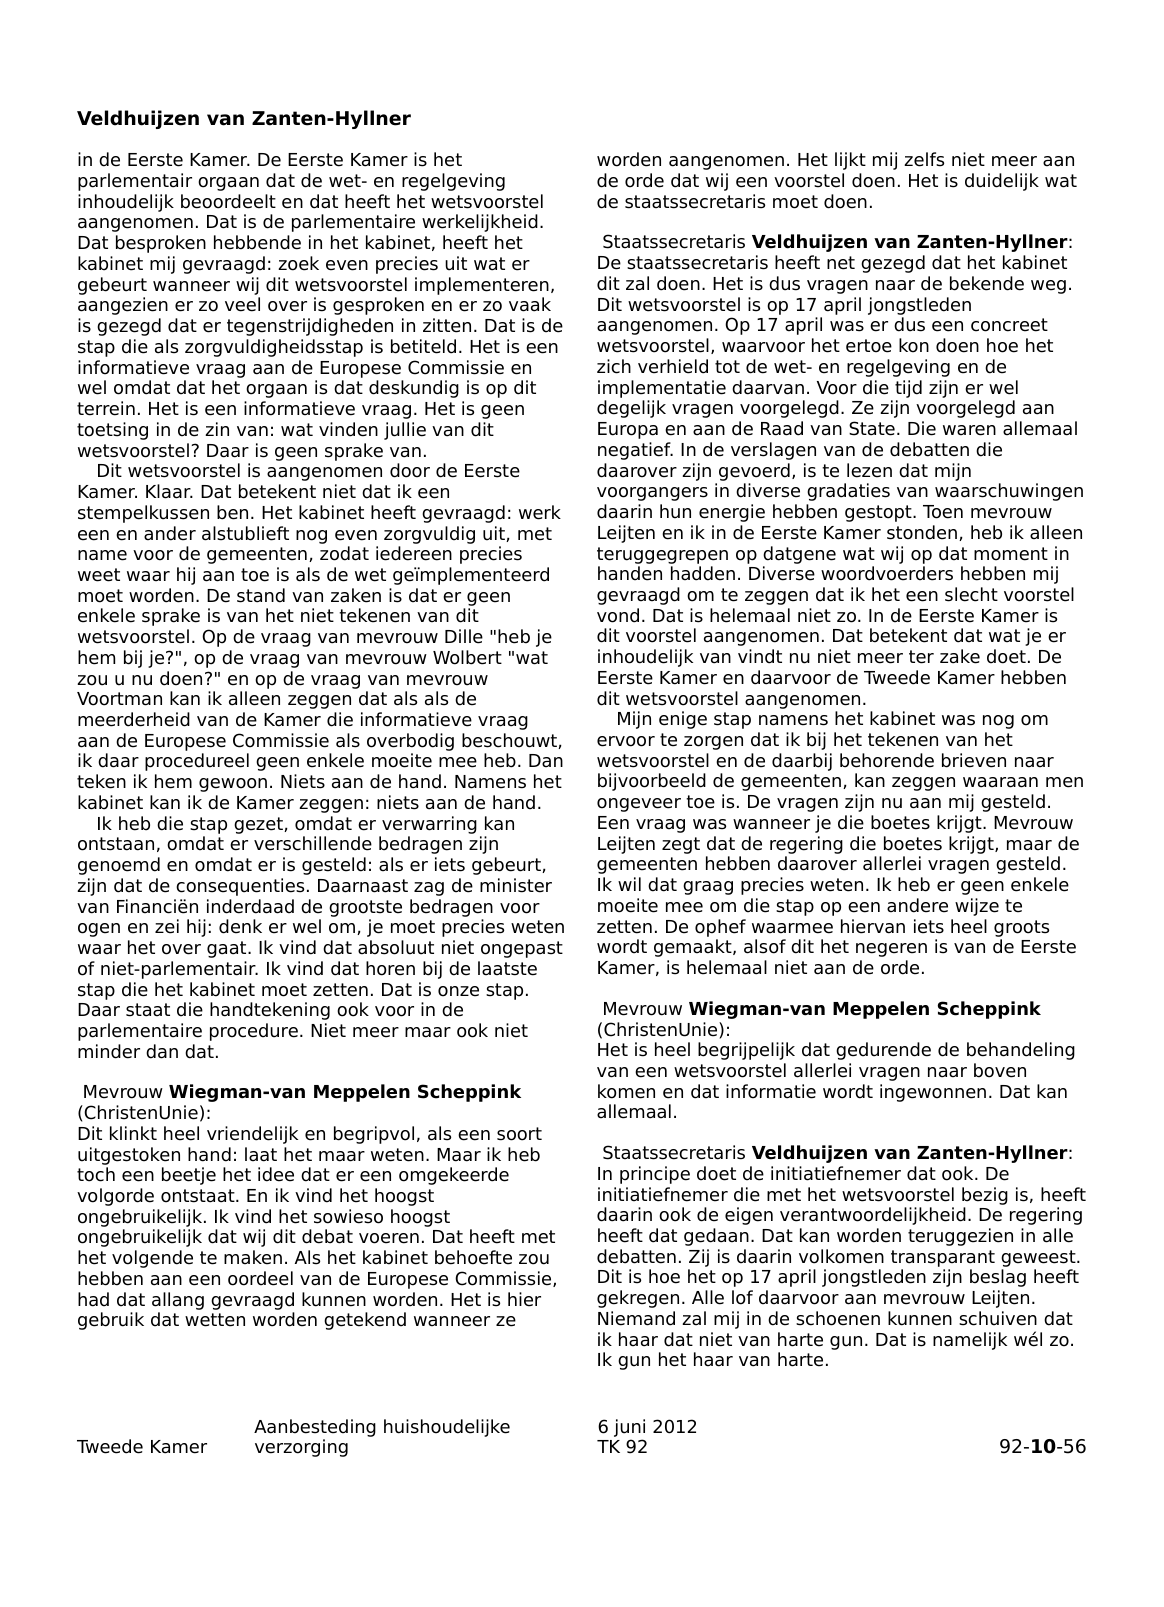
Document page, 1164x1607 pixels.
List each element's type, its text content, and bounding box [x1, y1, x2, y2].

text in de Eerste Kamer. De Eerste Kamer is het parlementair orgaan dat de wet- en regelgeving inhoudelijk beoordeelt en dat heeft het wetsvoorstel aangenomen. Dat is de parlementaire werkelijkheid. Dat besproken hebbende in het kabinet, heeft het kabinet mij gevraagd: zoek even precies uit wat er gebeurt wanneer wij dit wetsvoorstel implementeren, aangezien er zo veel over is gesproken en er zo vaak is gezegd dat er tegenstrijdigheden in zitten. Dat is de stap die als zorgvuldigheidsstap is betiteld. Het is een informatieve vraag aan de Europese Commissie en wel omdat dat het orgaan is dat deskundig is op dit terrein. Het is een informatieve vraag. Het is geen toetsing in de zin van: wat vinden jullie van dit wetsvoorstel? Daar is geen sprake van. [77, 150, 567, 461]
text Ik heb die stap gezet, omdat er verwarring kan ontstaan, omdat er verschillende bedragen zijn genoemd en omdat er is gesteld: als er iets gebeurt, zijn dat de consequenties. Daarnaast zag de minister van Financiën inderdaad de grootste bedragen voor ogen en zei hij: denk er wel om, je moet precies weten waar het over gaat. Ik vind dat absoluut niet ongepast of niet-parlementair. Ik vind dat horen bij de laatste stap die het kabinet moet zetten. Dat is onze stap. Daar staat die handtekening ook voor in de parlementaire procedure. Niet meer maar ook niet minder dan dat. [77, 813, 567, 1062]
text Het is heel begrijpelijk dat gedurende de behandeling van een wetsvoorstel allerlei vragen naar boven komen en dat informatie wordt ingewonnen. Dat kan allemaal. [596, 1040, 1087, 1123]
text Mevrouw Wiegman-van Meppelen Scheppink (ChristenUnie): [77, 1082, 567, 1124]
text Mijn enige stap namens het kabinet was nog om ervoor te zorgen dat ik bij het tekenen van het wetsvoorstel en de daarbij behorende brieven naar bijvoorbeeld de gemeenten, kan zeggen waaraan men ongeveer toe is. De vragen zijn nu aan mij gesteld. Een vraag was wanneer je die boetes krijgt. Mevrouw Leijten zegt dat de regering die boetes krijgt, maar de gemeenten hebben daarover allerlei vragen gesteld. Ik wil dat graag precies weten. Ik heb er geen enkele moeite mee om die stap op een andere wijze te zetten. De ophef waarmee hiervan iets heel groots wordt gemaakt, alsof dit het negeren is van de Eerste Kamer, is helemaal niet aan de orde. [596, 709, 1087, 979]
text In principe doet de initiatiefnemer dat ook. De initiatiefnemer die met het wetsvoorstel bezig is, heeft daarin ook de eigen verantwoordelijkheid. De regering heeft dat gedaan. Dat kan worden teruggezien in alle debatten. Zij is daarin volkomen transparant geweest. Dit is hoe het op 17 april jongstleden zijn beslag heeft gekregen. Alle lof daarvoor aan mevrouw Leijten. Niemand zal mij in de schoenen kunnen schuiven dat ik haar dat niet van harte gun. Dat is namelijk wél zo. Ik gun het haar van harte. [596, 1164, 1087, 1371]
text Mevrouw Wiegman-van Meppelen Scheppink (ChristenUnie): [596, 999, 1087, 1040]
text Dit wetsvoorstel is aangenomen door de Eerste Kamer. Klaar. Dat betekent niet dat ik een stempelkussen ben. Het kabinet heeft gevraagd: werk een en ander alstublieft nog even zorgvuldig uit, met name voor de gemeenten, zodat iedereen precies weet waar hij aan toe is als de wet geïmplementeerd moet worden. De stand van zaken is dat er geen enkele sprake is van het niet tekenen van dit wetsvoorstel. Op de vraag van mevrouw Dille "heb je hem bij je?", op de vraag van mevrouw Wolbert "wat zou u nu doen?" en op de vraag van mevrouw Voortman kan ik alleen zeggen dat als als de meerderheid van de Kamer die informatieve vraag aan de Europese Commissie als overbodig beschouwt, ik daar procedureel geen enkele moeite mee heb. Dan teken ik hem gewoon. Niets aan de hand. Namens het kabinet kan ik de Kamer zeggen: niets aan de hand. [77, 461, 567, 813]
text De staatssecretaris heeft net gezegd dat het kabinet dit zal doen. Het is dus vragen naar de bekende weg. Dit wetsvoorstel is op 17 april jongstleden aangenomen. Op 17 april was er dus een concreet wetsvoorstel, waarvoor het ertoe kon doen hoe het zich verhield tot de wet- en regelgeving en de implementatie daarvan. Voor die tijd zijn er wel degelijk vragen voorgelegd. Ze zijn voorgelegd aan Europa en aan de Raad van State. Die waren allemaal negatief. In de verslagen van de debatten die daarover zijn gevoerd, is te lezen dat mijn voorgangers in diverse gradaties van waarschuwingen daarin hun energie hebben gestopt. Toen mevrouw Leijten en ik in de Eerste Kamer stonden, heb ik alleen teruggegrepen op datgene wat wij op dat moment in handen hadden. Diverse woordvoerders hebben mij gevraagd om te zeggen dat ik het een slecht voorstel vond. Dat is helemaal niet zo. In de Eerste Kamer is dit voorstel aangenomen. Dat betekent dat wat je er inhoudelijk van vindt nu niet meer ter zake doet. De Eerste Kamer en daarvoor de Tweede Kamer hebben dit wetsvoorstel aangenomen. [596, 253, 1087, 709]
text Dit klinkt heel vriendelijk en begripvol, als een soort uitgestoken hand: laat het maar weten. Maar ik heb toch een beetje het idee dat er een omgekeerde volgorde ontstaat. En ik vind het hoogst ongebruikelijk. Ik vind het sowieso hoogst ongebruikelijk dat wij dit debat voeren. Dat heeft met het volgende te maken. Als het kabinet behoefte zou hebben aan een oordeel van de Europese Commissie, had dat allang gevraagd kunnen worden. Het is hier gebruik dat wetten worden getekend wanneer ze [77, 1124, 567, 1331]
text worden aangenomen. Het lijkt mij zelfs niet meer aan de orde dat wij een voorstel doen. Het is duidelijk wat de staatssecretaris moet doen. [596, 150, 1087, 212]
text Staatssecretaris Veldhuijzen van Zanten-Hyllner: [596, 1143, 1087, 1164]
text Staatssecretaris Veldhuijzen van Zanten-Hyllner: [596, 232, 1087, 253]
